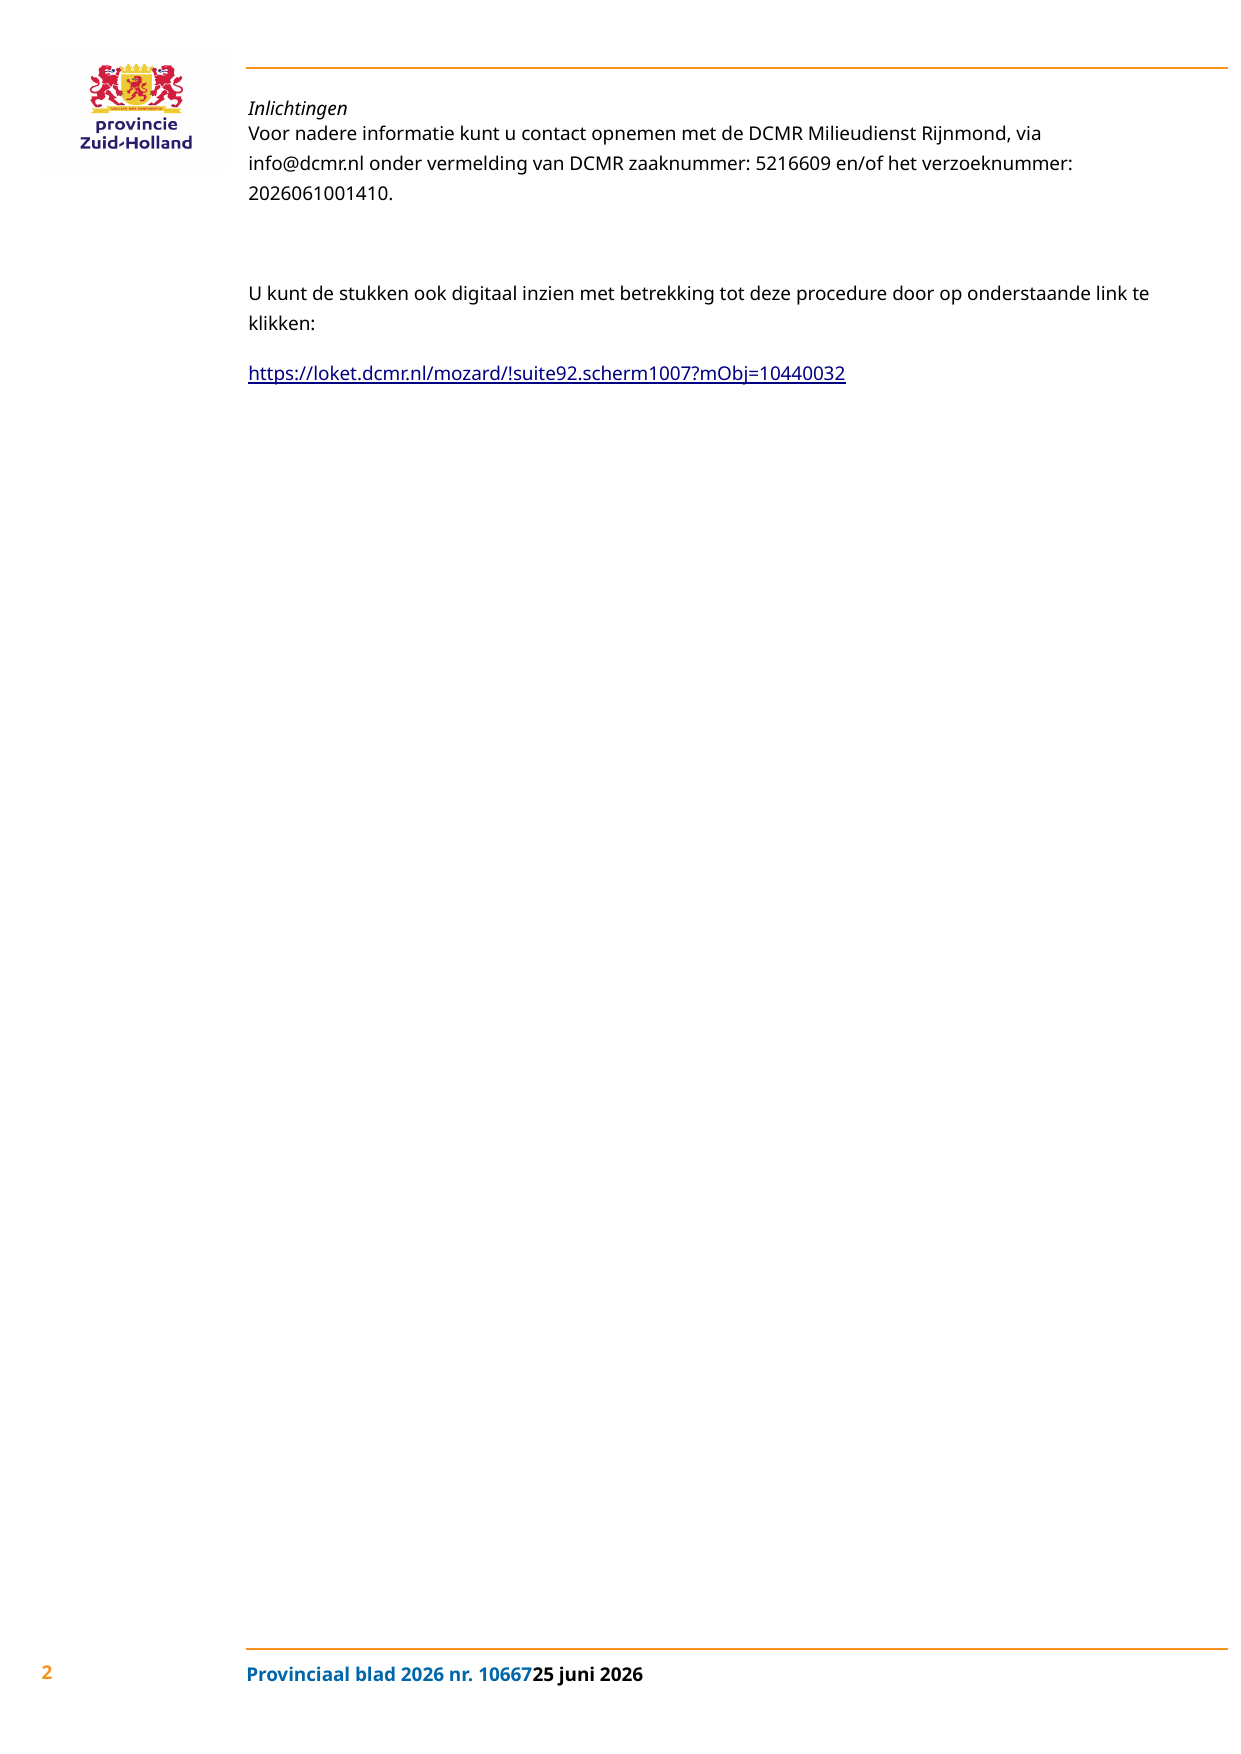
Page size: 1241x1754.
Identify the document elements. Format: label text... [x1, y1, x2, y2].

text https://loket.dcmr.nl/mozard/!suite92.scherm1007?mObj=10440032 [248, 361, 1152, 386]
picture [41, 47, 231, 172]
text Inlichtingen [248, 95, 1152, 121]
text U kunt de stukken ook digitaal inzien met betrekking tot deze procedure door op onderstaande link te klikken: [248, 281, 1152, 336]
text Voor nadere informatie kunt u contact opnemen met de DCMR Milieudienst Rijnmond, via info@dcmr.nl onder vermelding van DCMR zaaknummer: 5216609 en/of het verzoeknummer: 2026061001410. [248, 121, 1152, 205]
